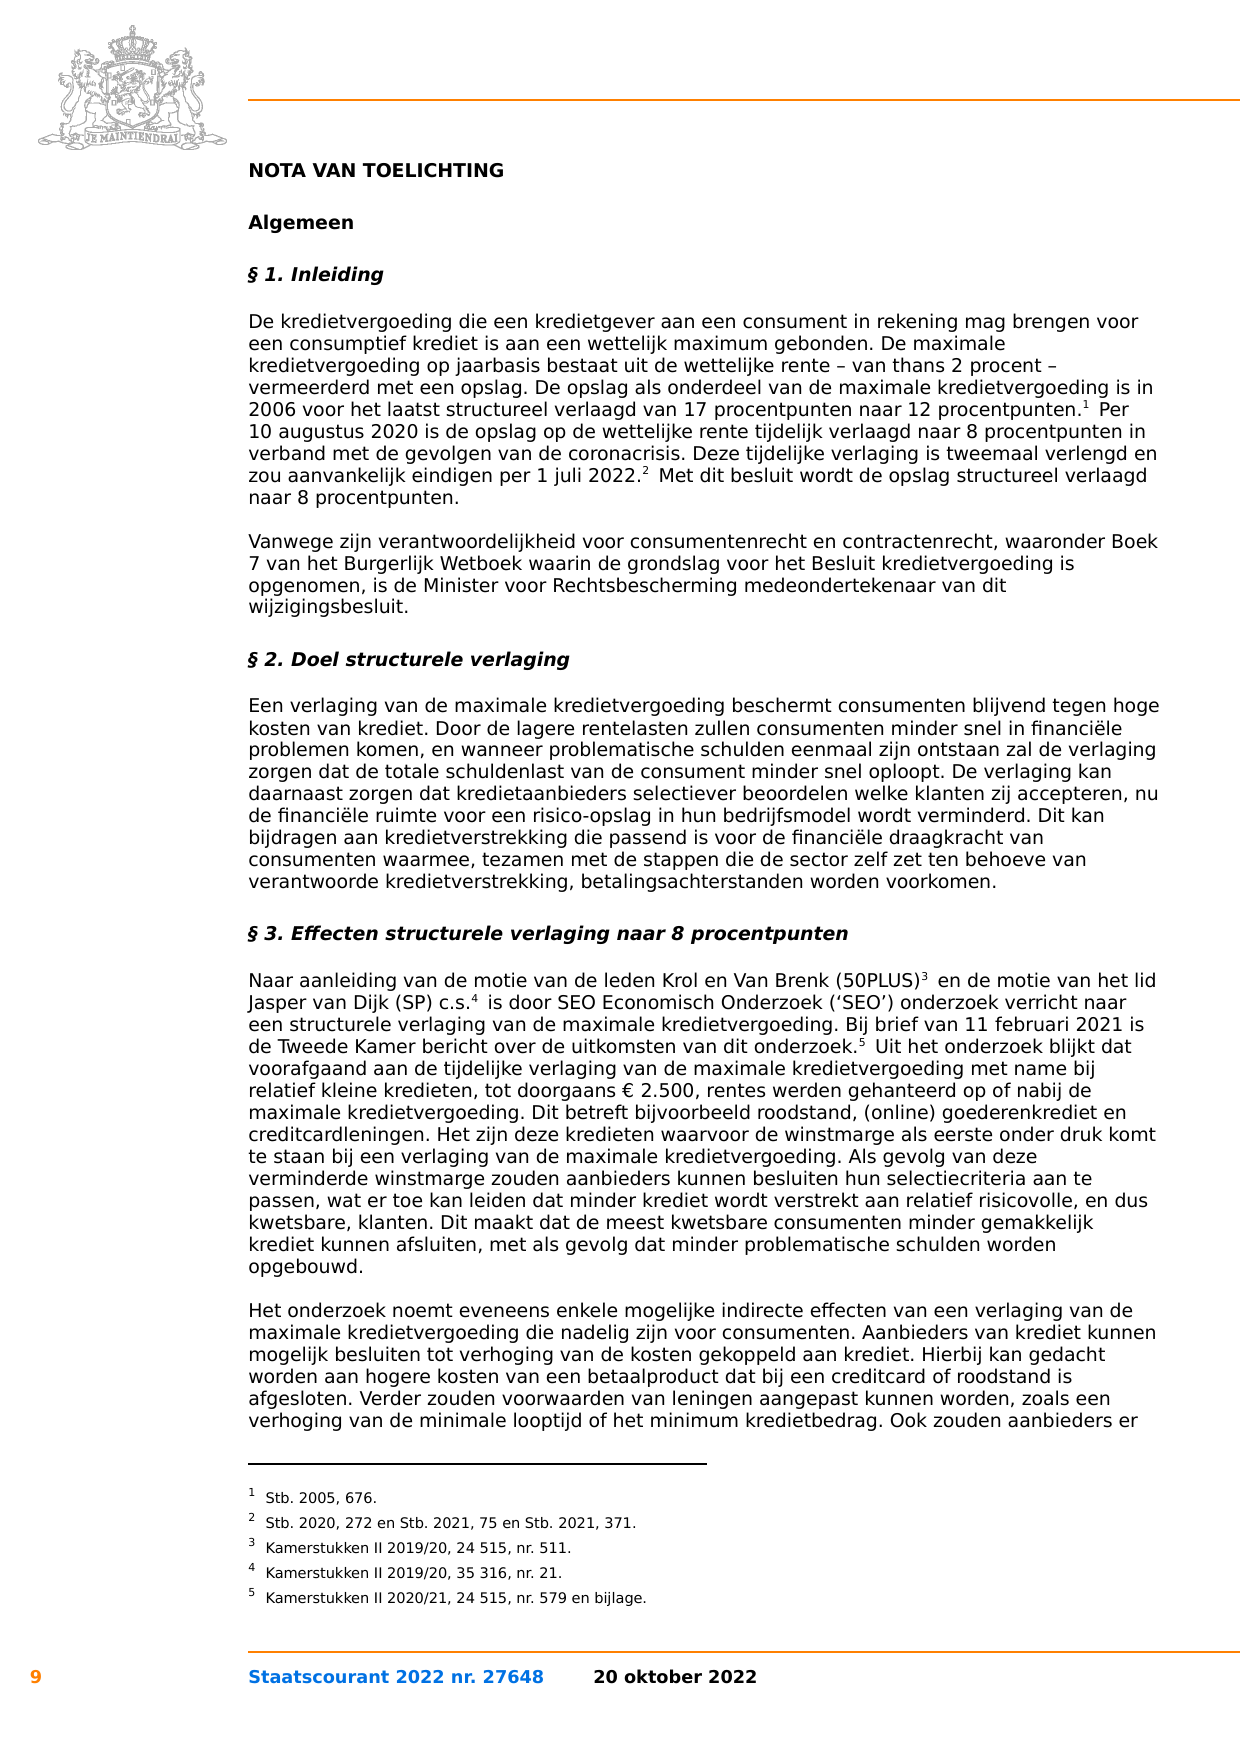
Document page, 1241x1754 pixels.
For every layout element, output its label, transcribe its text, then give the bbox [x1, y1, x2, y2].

subtitle § 1. Inleiding [248, 264, 1163, 286]
text Vanwege zijn verantwoordelijkheid voor consumentenrecht en contractenrecht, waaronder Boek 7 van het Burgerlijk Wetboek waarin de grondslag voor het Besluit kredietvergoeding is opgenomen, is de Minister voor Rechtsbescherming medeondertekenaar van dit wijzigingsbesluit. [248, 531, 1163, 618]
subtitle NOTA VAN TOELICHTING [248, 160, 1163, 182]
picture [38, 25, 227, 150]
text Stb. 2005, 676. [248, 1486, 1163, 1508]
text Stb. 2020, 272 en Stb. 2021, 75 en Stb. 2021, 371. [248, 1511, 1163, 1533]
subtitle Algemeen [248, 212, 1163, 234]
text Kamerstukken II 2019/20, 24 515, nr. 511. [248, 1536, 1163, 1558]
text Het onderzoek noemt eveneens enkele mogelijke indirecte effecten van een verlaging van de maximale kredietvergoeding die nadelig zijn voor consumenten. Aanbieders van krediet kunnen mogelijk besluiten tot verhoging van de kosten gekoppeld aan krediet. Hierbij kan gedacht worden aan hogere kosten van een betaalproduct dat bij een creditcard of roodstand is afgesloten. Verder zouden voorwaarden van leningen aangepast kunnen worden, zoals een verhoging van de minimale looptijd of het minimum kredietbedrag. Ook zouden aanbieders er [248, 1300, 1163, 1432]
text Naar aanleiding van de motie van de leden Krol en Van Brenk (50PLUS) en de motie van het lid Jasper van Dijk (SP) c.s. is door SEO Economisch Onderzoek (‘SEO’) onderzoek verricht naar een structurele verlaging van de maximale kredietvergoeding. Bij brief van 11 februari 2021 is de Tweede Kamer bericht over de uitkomsten van dit onderzoek. Uit het onderzoek blijkt dat voorafgaand aan de tijdelijke verlaging van de maximale kredietvergoeding met name bij relatief kleine kredieten, tot doorgaans € 2.500, rentes werden gehanteerd op of nabij de maximale kredietvergoeding. Dit betreft bijvoorbeeld roodstand, (online) goederenkrediet en creditcardleningen. Het zijn deze kredieten waarvoor de winstmarge als eerste onder druk komt te staan bij een verlaging van de maximale kredietvergoeding. Als gevolg van deze verminderde winstmarge zouden aanbieders kunnen besluiten hun selectiecriteria aan te passen, wat er toe kan leiden dat minder krediet wordt verstrekt aan relatief risicovolle, en dus kwetsbare, klanten. Dit maakt dat de meest kwetsbare consumenten minder gemakkelijk krediet kunnen afsluiten, met als gevolg dat minder problematische schulden worden opgebouwd. [248, 970, 1163, 1278]
text Een verlaging van de maximale kredietvergoeding beschermt consumenten blijvend tegen hoge kosten van krediet. Door de lagere rentelasten zullen consumenten minder snel in financiële problemen komen, en wanneer problematische schulden eenmaal zijn ontstaan zal de verlaging zorgen dat de totale schuldenlast van de consument minder snel oploopt. De verlaging kan daarnaast zorgen dat kredietaanbieders selectiever beoordelen welke klanten zij accepteren, nu de financiële ruimte voor een risico-opslag in hun bedrijfsmodel wordt verminderd. Dit kan bijdragen aan kredietverstrekking die passend is voor de financiële draagkracht van consumenten waarmee, tezamen met de stappen die de sector zelf zet ten behoeve van verantwoorde kredietverstrekking, betalingsachterstanden worden voorkomen. [248, 695, 1163, 893]
subtitle § 2. Doel structurele verlaging [248, 648, 1163, 670]
text Kamerstukken II 2020/21, 24 515, nr. 579 en bijlage. [248, 1586, 1163, 1608]
text Kamerstukken II 2019/20, 35 316, nr. 21. [248, 1561, 1163, 1583]
text De kredietvergoeding die een kredietgever aan een consument in rekening mag brengen voor een consumptief krediet is aan een wettelijk maximum gebonden. De maximale kredietvergoeding op jaarbasis bestaat uit de wettelijke rente – van thans 2 procent – vermeerderd met een opslag. De opslag als onderdeel van de maximale kredietvergoeding is in 2006 voor het laatst structureel verlaagd van 17 procentpunten naar 12 procentpunten. Per 10 augustus 2020 is de opslag op de wettelijke rente tijdelijk verlaagd naar 8 procentpunten in verband met de gevolgen van de coronacrisis. Deze tijdelijke verlaging is tweemaal verlengd en zou aanvankelijk eindigen per 1 juli 2022. Met dit besluit wordt de opslag structureel verlaagd naar 8 procentpunten. [248, 311, 1163, 509]
subtitle § 3. Effecten structurele verlaging naar 8 procentpunten [248, 923, 1163, 945]
